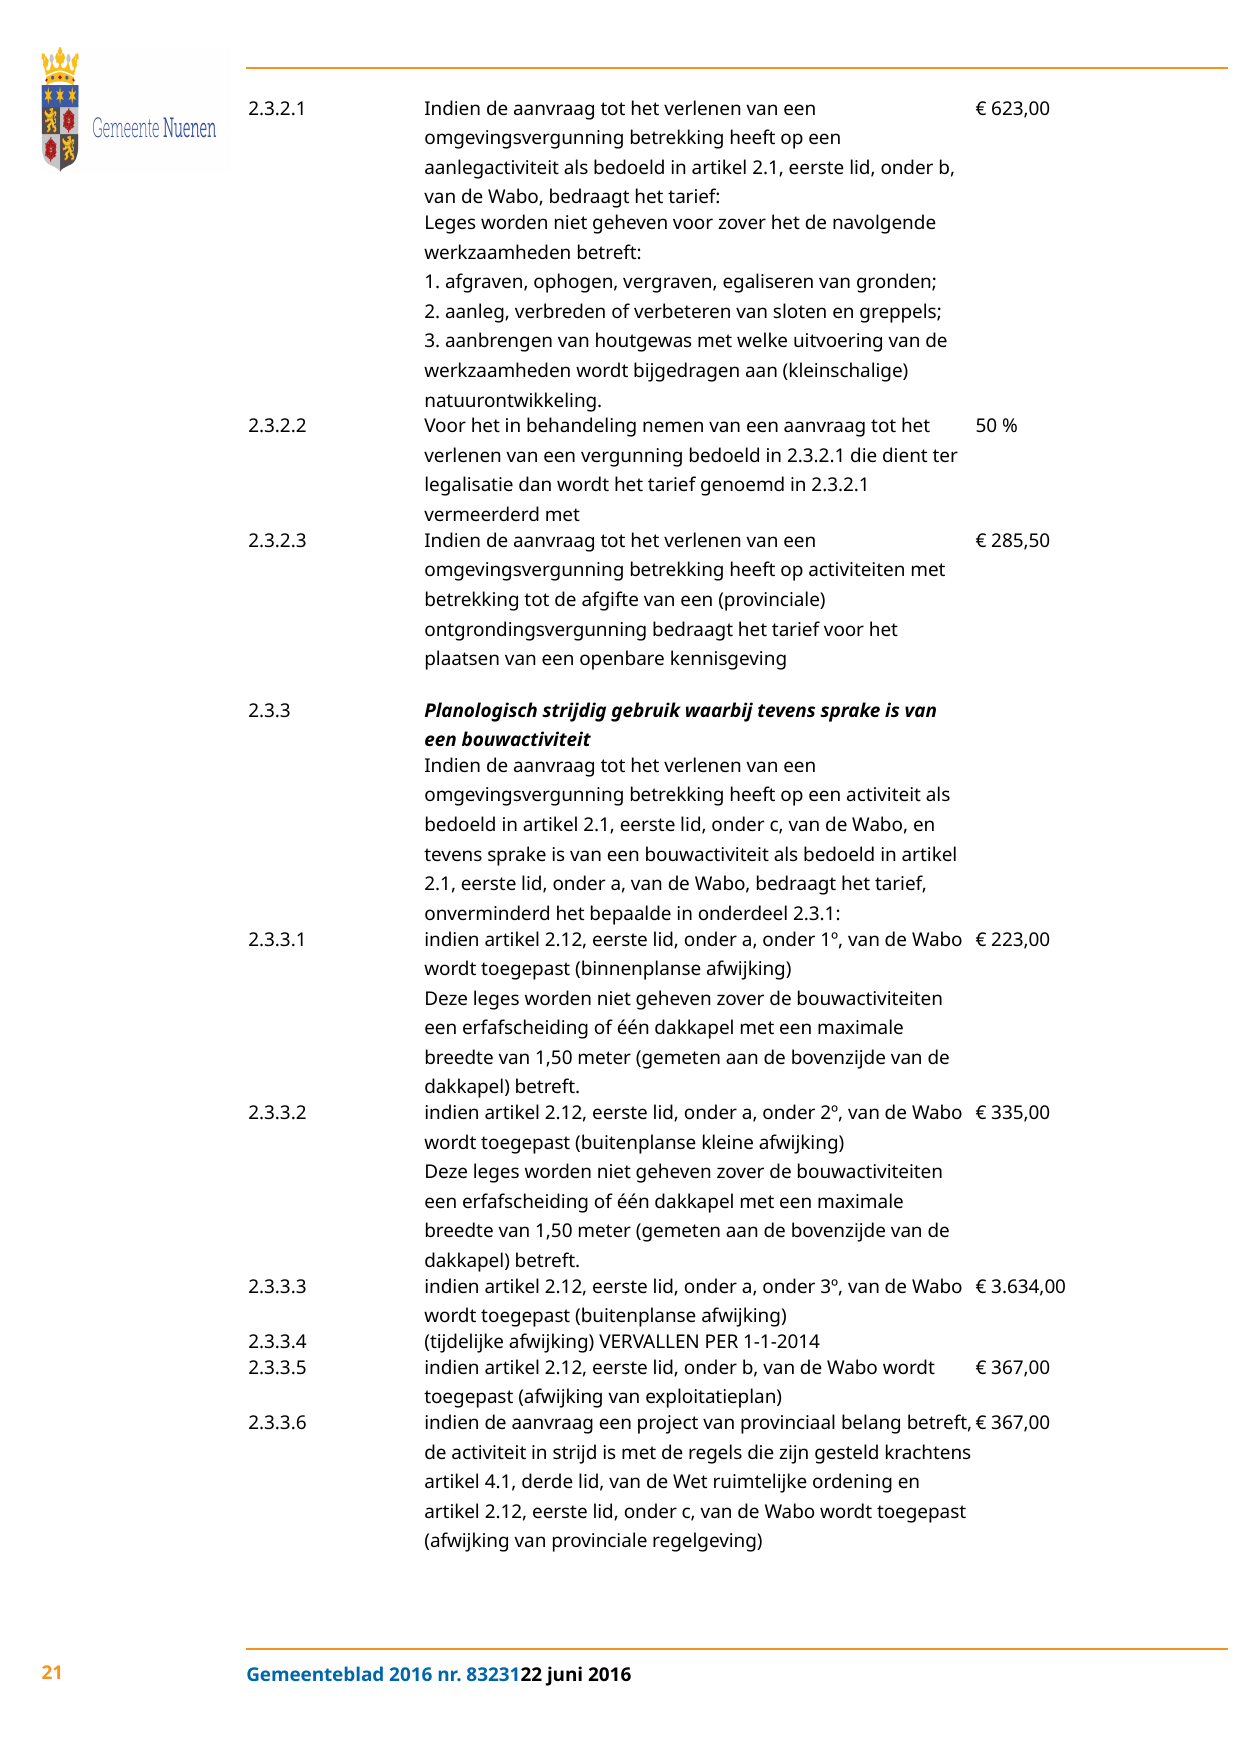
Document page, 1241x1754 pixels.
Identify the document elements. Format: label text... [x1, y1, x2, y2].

table_cell [248, 671, 424, 697]
table_cell [975, 752, 1152, 926]
table_cell [975, 1328, 1152, 1354]
table_cell 2.3.3.6 [248, 1409, 424, 1553]
table_cell Planologisch strijdig gebruik waarbij tevens sprake is van een bouwactiviteit [424, 697, 975, 752]
table_cell Voor het in behandeling nemen van een aanvraag tot het verlenen van een vergunning bedoeld in 2.3.2.1 die dient ter legalisatie dan wordt het tarief genoemd in 2.3.2.1 vermeerderd met [424, 413, 975, 527]
table_cell € 3.634,00 [975, 1273, 1152, 1328]
table_cell 50 % [975, 413, 1152, 527]
picture [41, 47, 231, 172]
table_cell [975, 671, 1152, 697]
table_cell 2.3.3.1 [248, 926, 424, 1099]
table_cell [424, 671, 975, 697]
table_cell indien artikel 2.12, eerste lid, onder a, onder 1º, van de Wabo wordt toegepast (binnenplanse afwijking) Deze leges worden niet geheven zover de bouwactiviteiten een erfafscheiding of één dakkapel met een maximale breedte van 1,50 meter (gemeten aan de bovenzijde van de dakkapel) betreft. [424, 926, 975, 1099]
table_cell € 367,00 [975, 1354, 1152, 1409]
table_cell [975, 209, 1152, 412]
table_cell Indien de aanvraag tot het verlenen van een omgevingsvergunning betrekking heeft op een aanlegactiviteit als bedoeld in artikel 2.1, eerste lid, onder b, van de Wabo, bedraagt het tarief: [424, 95, 975, 209]
table_cell Indien de aanvraag tot het verlenen van een omgevingsvergunning betrekking heeft op een activiteit als bedoeld in artikel 2.1, eerste lid, onder c, van de Wabo, en tevens sprake is van een bouwactiviteit als bedoeld in artikel 2.1, eerste lid, onder a, van de Wabo, bedraagt het tarief, onverminderd het bepaalde in onderdeel 2.3.1: [424, 752, 975, 926]
table_cell [248, 752, 424, 926]
table_cell € 367,00 [975, 1409, 1152, 1553]
table_cell 2.3.2.2 [248, 413, 424, 527]
table_cell indien artikel 2.12, eerste lid, onder a, onder 2º, van de Wabo wordt toegepast (buitenplanse kleine afwijking) Deze leges worden niet geheven zover de bouwactiviteiten een erfafscheiding of één dakkapel met een maximale breedte van 1,50 meter (gemeten aan de bovenzijde van de dakkapel) betreft. [424, 1099, 975, 1273]
table_cell indien de aanvraag een project van provinciaal belang betreft, de activiteit in strijd is met de regels die zijn gesteld krachtens artikel 4.1, derde lid, van de Wet ruimtelijke ordening en artikel 2.12, eerste lid, onder c, van de Wabo wordt toegepast (afwijking van provinciale regelgeving) [424, 1409, 975, 1553]
table_cell € 335,00 [975, 1099, 1152, 1273]
table_cell 2.3.3 [248, 697, 424, 752]
table_cell Indien de aanvraag tot het verlenen van een omgevingsvergunning betrekking heeft op activiteiten met betrekking tot de afgifte van een (provinciale) ontgrondingsvergunning bedraagt het tarief voor het plaatsen van een openbare kennisgeving [424, 527, 975, 671]
table_cell [248, 209, 424, 412]
table_cell 2.3.3.3 [248, 1273, 424, 1328]
table_cell [975, 697, 1152, 752]
table_cell 2.3.2.1 [248, 95, 424, 209]
table_cell indien artikel 2.12, eerste lid, onder b, van de Wabo wordt toegepast (afwijking van exploitatieplan) [424, 1354, 975, 1409]
table_cell 2.3.3.5 [248, 1354, 424, 1409]
table_cell 2.3.3.2 [248, 1099, 424, 1273]
table_cell € 623,00 [975, 95, 1152, 209]
table_cell (tijdelijke afwijking) VERVALLEN PER 1-1-2014 [424, 1328, 975, 1354]
table_cell Leges worden niet geheven voor zover het de navolgende werkzaamheden betreft: 1. afgraven, ophogen, vergraven, egaliseren van gronden; 2. aanleg, verbreden of verbeteren van sloten en greppels; 3. aanbrengen van houtgewas met welke uitvoering van de werkzaamheden wordt bijgedragen aan (kleinschalige) natuurontwikkeling. [424, 209, 975, 412]
table_cell € 285,50 [975, 527, 1152, 671]
table_cell € 223,00 [975, 926, 1152, 1099]
table_cell indien artikel 2.12, eerste lid, onder a, onder 3º, van de Wabo wordt toegepast (buitenplanse afwijking) [424, 1273, 975, 1328]
table_cell 2.3.3.4 [248, 1328, 424, 1354]
table_cell 2.3.2.3 [248, 527, 424, 671]
